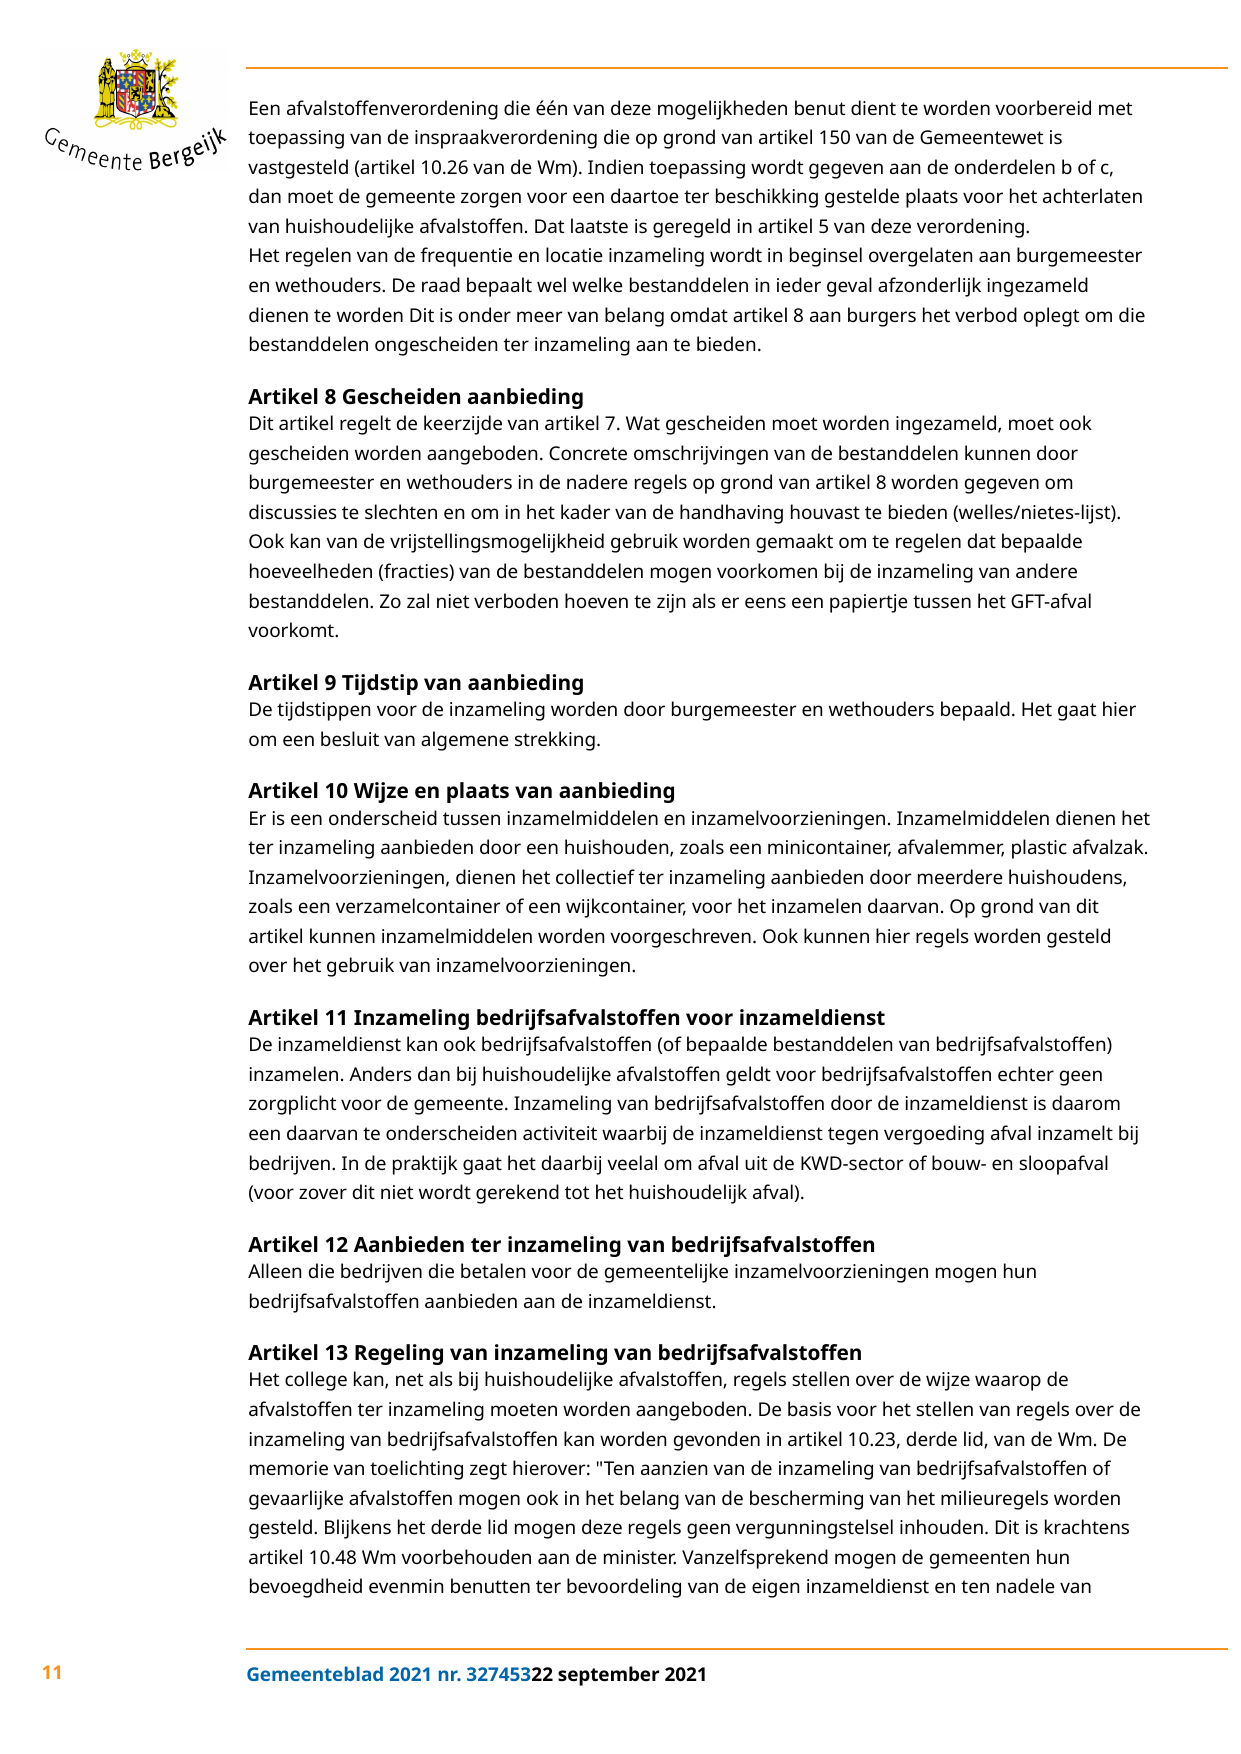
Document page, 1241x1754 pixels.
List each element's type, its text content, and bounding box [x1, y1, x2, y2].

text Dit artikel regelt de keerzijde van artikel 7. Wat gescheiden moet worden ingezameld, moet ook gescheiden worden aangeboden. Concrete omschrijvingen van de bestanddelen kunnen door burgemeester en wethouders in de nadere regels op grond van artikel 8 worden gegeven om discussies te slechten en om in het kader van de handhaving houvast te bieden (welles/nietes-lijst). Ook kan van de vrijstellingsmogelijkheid gebruik worden gemaakt om te regelen dat bepaalde hoeveelheden (fracties) van de bestanddelen mogen voorkomen bij de inzameling van andere bestanddelen. Zo zal niet verboden hoeven te zijn als er eens een papiertje tussen het GFT-afval voorkomt. [248, 410, 1152, 643]
text Artikel 12 Aanbieden ter inzameling van bedrijfsafvalstoffen [248, 1230, 1152, 1258]
text Het college kan, net als bij huishoudelijke afvalstoffen, regels stellen over de wijze waarop de afvalstoffen ter inzameling moeten worden aangeboden. De basis voor het stellen van regels over de inzameling van bedrijfsafvalstoffen kan worden gevonden in artikel 10.23, derde lid, van de Wm. De memorie van toelichting zegt hierover: "Ten aanzien van de inzameling van bedrijfsafvalstoffen of gevaarlijke afvalstoffen mogen ook in het belang van de bescherming van het milieuregels worden gesteld. Blijkens het derde lid mogen deze regels geen vergunningstelsel inhouden. Dit is krachtens artikel 10.48 Wm voorbehouden aan de minister. Vanzelfsprekend mogen de gemeenten hun bevoegdheid evenmin benutten ter bevoordeling van de eigen inzameldienst en ten nadele van [248, 1367, 1152, 1599]
text Artikel 9 Tijdstip van aanbieding [248, 668, 1152, 696]
text De tijdstippen voor de inzameling worden door burgemeester en wethouders bepaald. Het gaat hier om een besluit van algemene strekking. [248, 696, 1152, 752]
text Een afvalstoffenverordening die één van deze mogelijkheden benut dient te worden voorbereid met toepassing van de inspraakverordening die op grond van artikel 150 van de Gemeentewet is vastgesteld (artikel 10.26 van de Wm). Indien toepassing wordt gegeven aan de onderdelen b of c, dan moet de gemeente zorgen voor een daartoe ter beschikking gestelde plaats voor het achterlaten van huishoudelijke afvalstoffen. Dat laatste is geregeld in artikel 5 van deze verordening. [248, 95, 1152, 239]
text Alleen die bedrijven die betalen voor de gemeentelijke inzamelvoorzieningen mogen hun bedrijfsafvalstoffen aanbieden aan de inzameldienst. [248, 1258, 1152, 1313]
picture [41, 47, 231, 172]
text Artikel 8 Gescheiden aanbieding [248, 382, 1152, 410]
text Artikel 10 Wijze en plaats van aanbieding [248, 776, 1152, 805]
text Artikel 13 Regeling van inzameling van bedrijfsafvalstoffen [248, 1338, 1152, 1367]
text Het regelen van de frequentie en locatie inzameling wordt in beginsel overgelaten aan burgemeester en wethouders. De raad bepaalt wel welke bestanddelen in ieder geval afzonderlijk ingezameld dienen te worden Dit is onder meer van belang omdat artikel 8 aan burgers het verbod oplegt om die bestanddelen ongescheiden ter inzameling aan te bieden. [248, 243, 1152, 357]
text Er is een onderscheid tussen inzamelmiddelen en inzamelvoorzieningen. Inzamelmiddelen dienen het ter inzameling aanbieden door een huishouden, zoals een minicontainer, afvalemmer, plastic afvalzak. Inzamelvoorzieningen, dienen het collectief ter inzameling aanbieden door meerdere huishoudens, zoals een verzamelcontainer of een wijkcontainer, voor het inzamelen daarvan. Op grond van dit artikel kunnen inzamelmiddelen worden voorgeschreven. Ook kunnen hier regels worden gesteld over het gebruik van inzamelvoorzieningen. [248, 805, 1152, 978]
text Artikel 11 Inzameling bedrijfsafvalstoffen voor inzameldienst [248, 1003, 1152, 1031]
text De inzameldienst kan ook bedrijfsafvalstoffen (of bepaalde bestanddelen van bedrijfsafvalstoffen) inzamelen. Anders dan bij huishoudelijke afvalstoffen geldt voor bedrijfsafvalstoffen echter geen zorgplicht voor de gemeente. Inzameling van bedrijfsafvalstoffen door de inzameldienst is daarom een daarvan te onderscheiden activiteit waarbij de inzameldienst tegen vergoeding afval inzamelt bij bedrijven. In de praktijk gaat het daarbij veelal om afval uit de KWD-sector of bouw- en sloopafval (voor zover dit niet wordt gerekend tot het huishoudelijk afval). [248, 1031, 1152, 1205]
